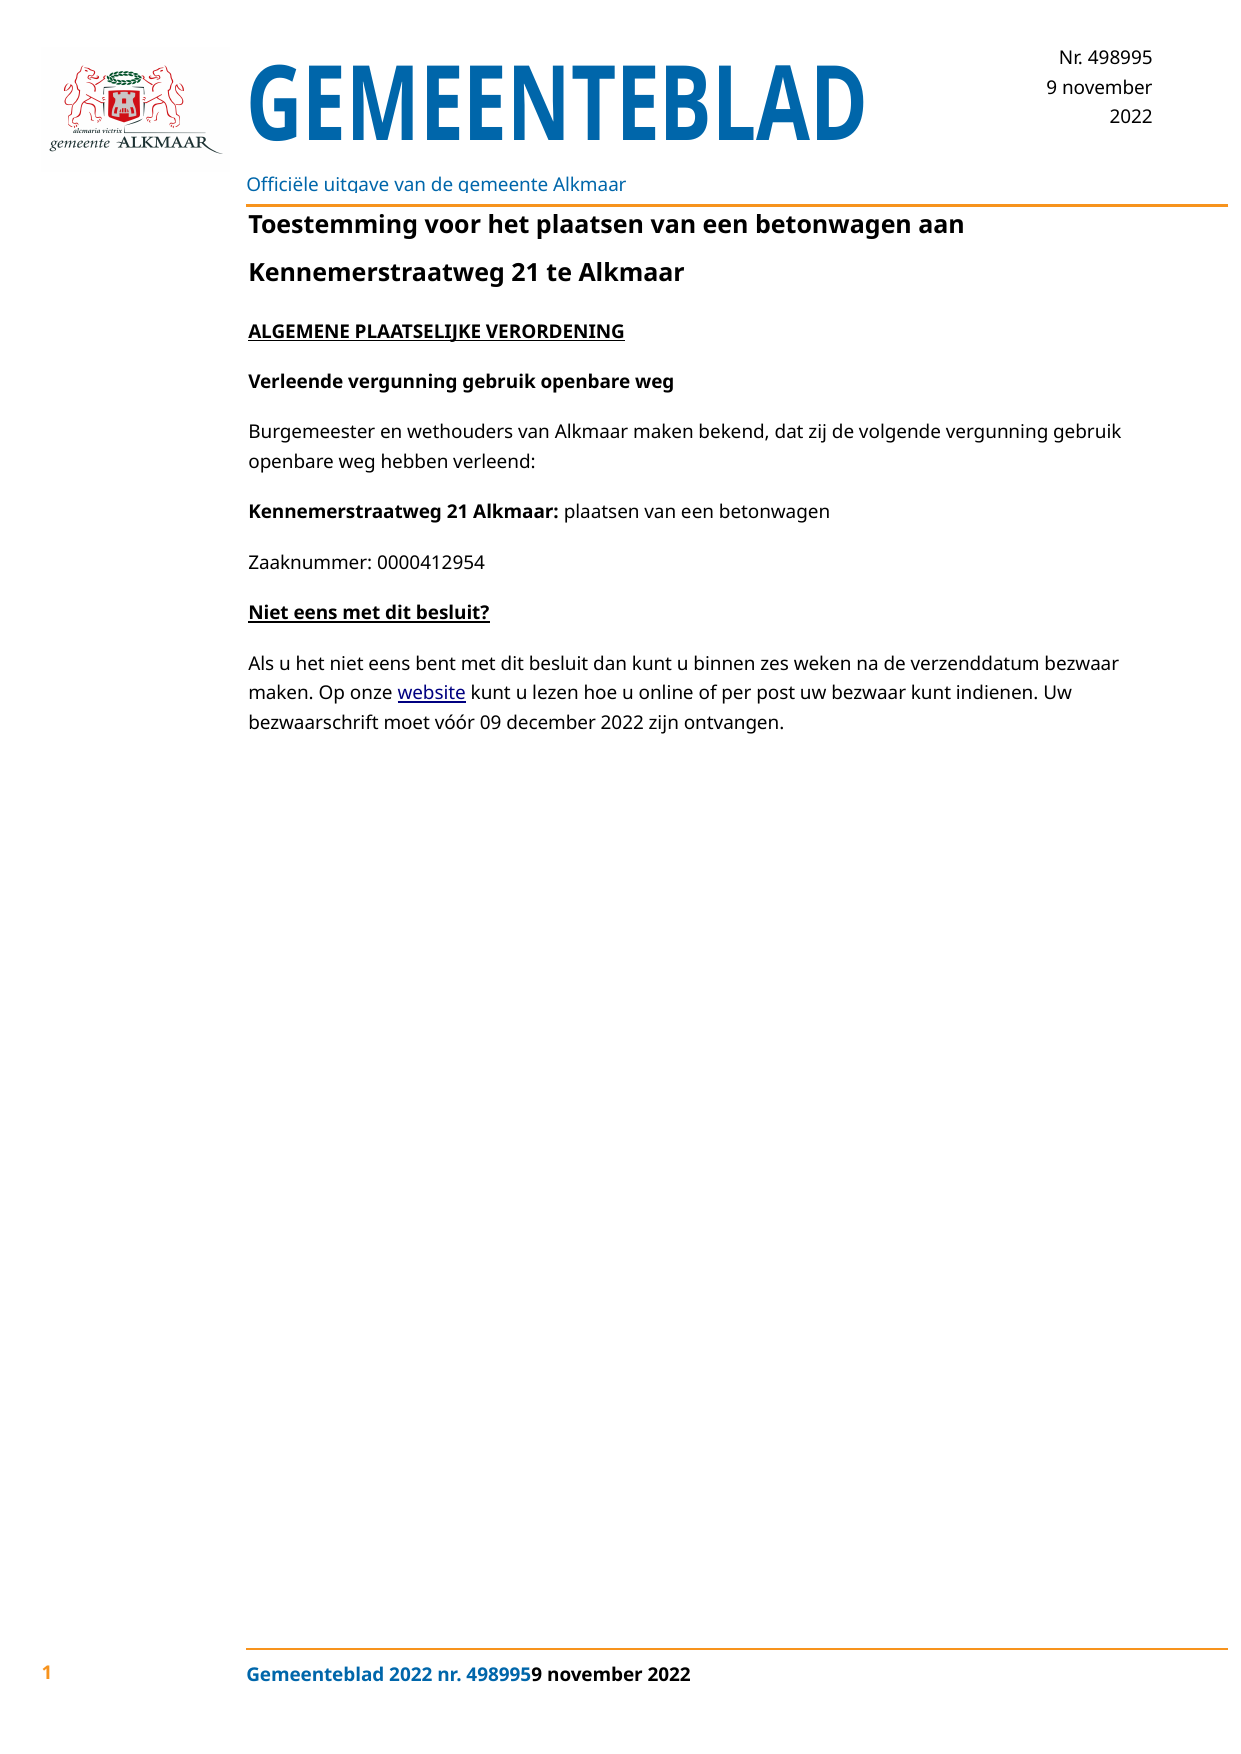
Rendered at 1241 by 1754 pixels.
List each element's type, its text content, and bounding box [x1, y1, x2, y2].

text Toestemming voor het plaatsen van een betonwagen aan Kennemerstraatweg 21 te Alkmaar [248, 207, 1152, 288]
text Verleende vergunning gebruik openbare weg [248, 368, 1152, 394]
text Niet eens met dit besluit? [248, 599, 1152, 625]
text ALGEMENE PLAATSELIJKE VERORDENING [248, 318, 1152, 344]
text Zaaknummer: 0000412954 [248, 549, 1152, 575]
text Kennemerstraatweg 21 Alkmaar: plaatsen van een betonwagen [248, 499, 1152, 524]
picture [41, 47, 231, 172]
text Als u het niet eens bent met dit besluit dan kunt u binnen zes weken na de verzenddatum bezwaar maken. Op onze website kunt u lezen hoe u online of per post uw bezwaar kunt indienen. Uw bezwaarschrift moet vóór 09 december 2022 zijn ontvangen. [248, 650, 1152, 735]
text Burgemeester en wethouders van Alkmaar maken bekend, dat zij de volgende vergunning gebruik openbare weg hebben verleend: [248, 419, 1152, 474]
